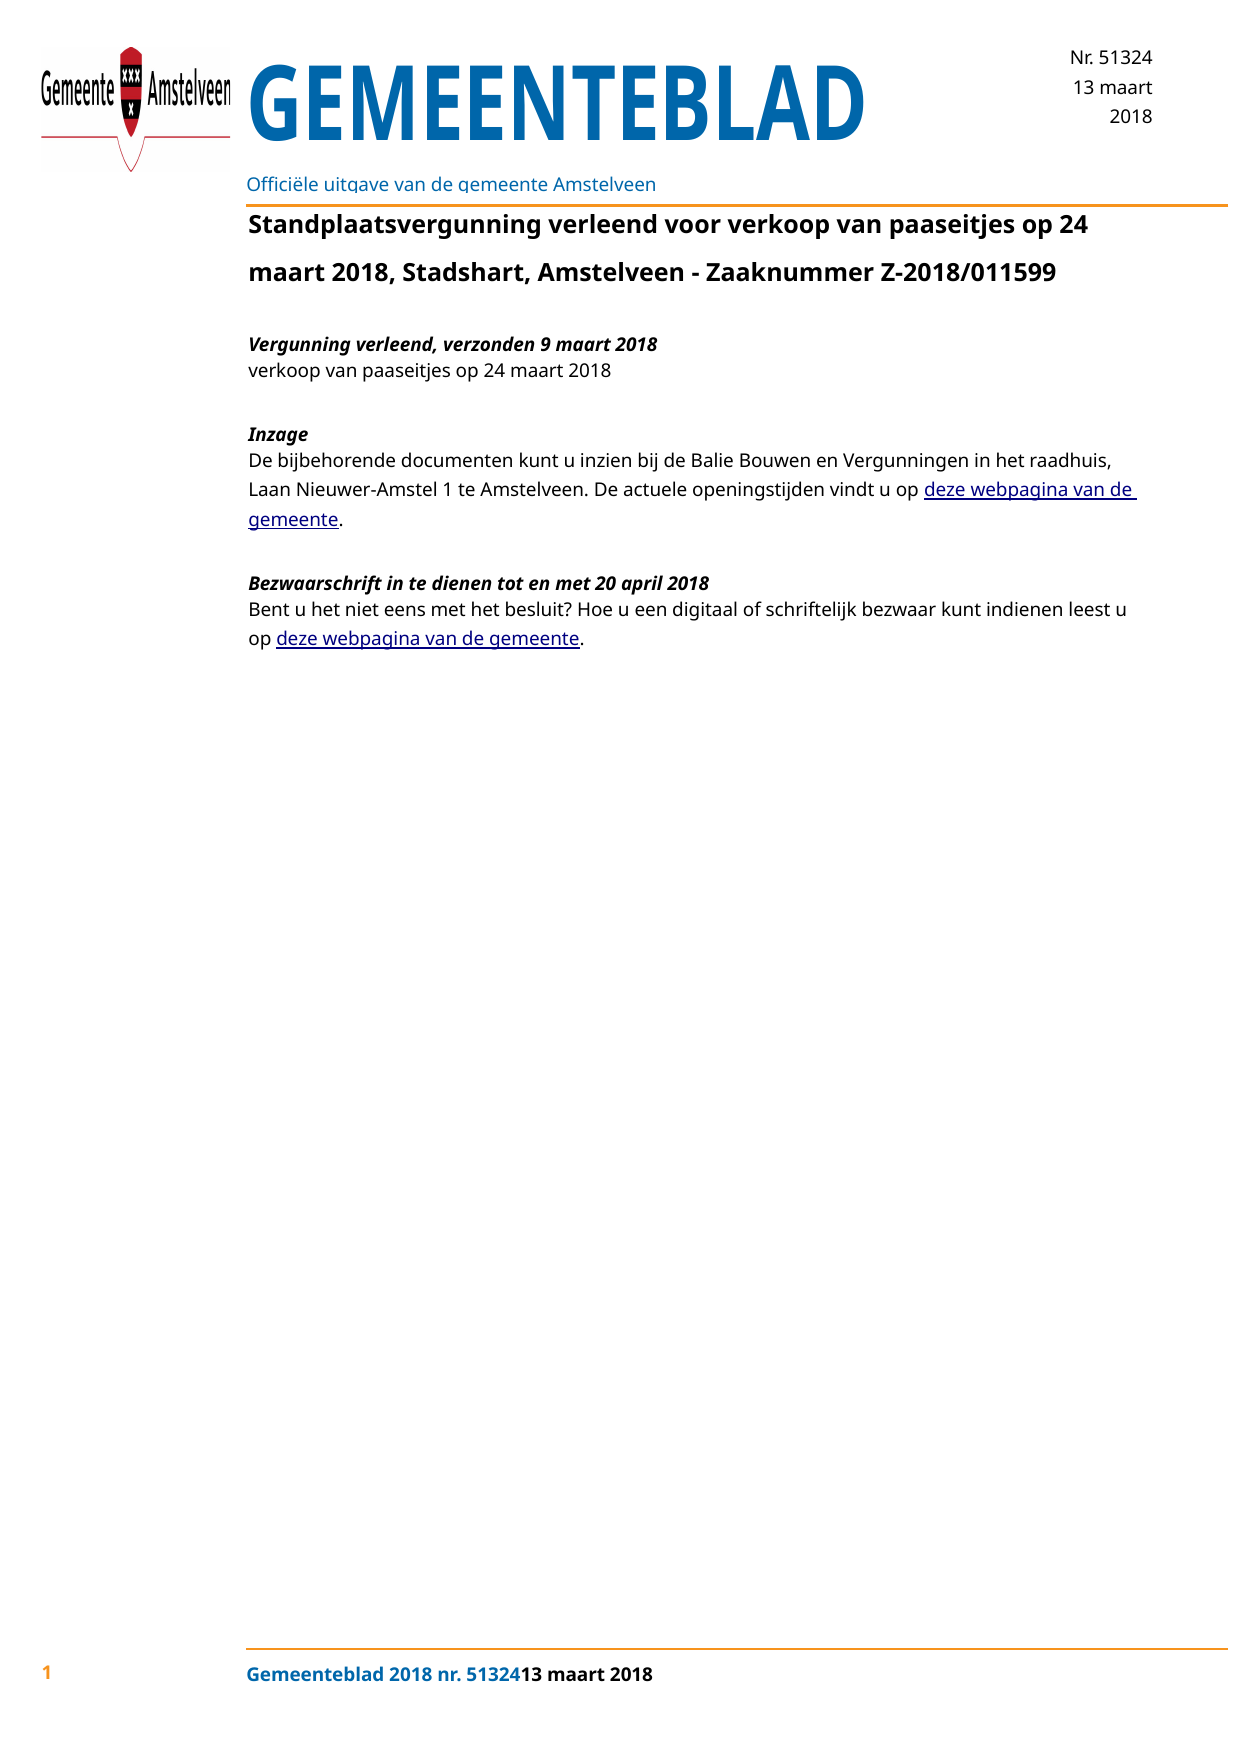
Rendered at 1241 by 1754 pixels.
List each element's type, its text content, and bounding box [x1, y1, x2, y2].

text Bent u het niet eens met het besluit? Hoe u een digitaal of schriftelijk bezwaar kunt indienen leest u op deze webpagina van de gemeente. [248, 596, 1152, 651]
picture [41, 47, 231, 172]
text Vergunning verleend, verzonden 9 maart 2018 [248, 331, 1152, 357]
text verkoop van paaseitjes op 24 maart 2018 [248, 357, 1152, 383]
text Standplaatsvergunning verleend voor verkoop van paaseitjes op 24 maart 2018, Stadshart, Amstelveen - Zaaknummer Z-2018/011599 [248, 207, 1152, 288]
text De bijbehorende documenten kunt u inzien bij de Balie Bouwen en Vergunningen in het raadhuis, Laan Nieuwer-Amstel 1 te Amstelveen. De actuele openingstijden vindt u op deze webpagina van de gemeente. [248, 447, 1152, 532]
text Inzage [248, 421, 1152, 447]
text Bezwaarschrift in te dienen tot en met 20 april 2018 [248, 570, 1152, 596]
